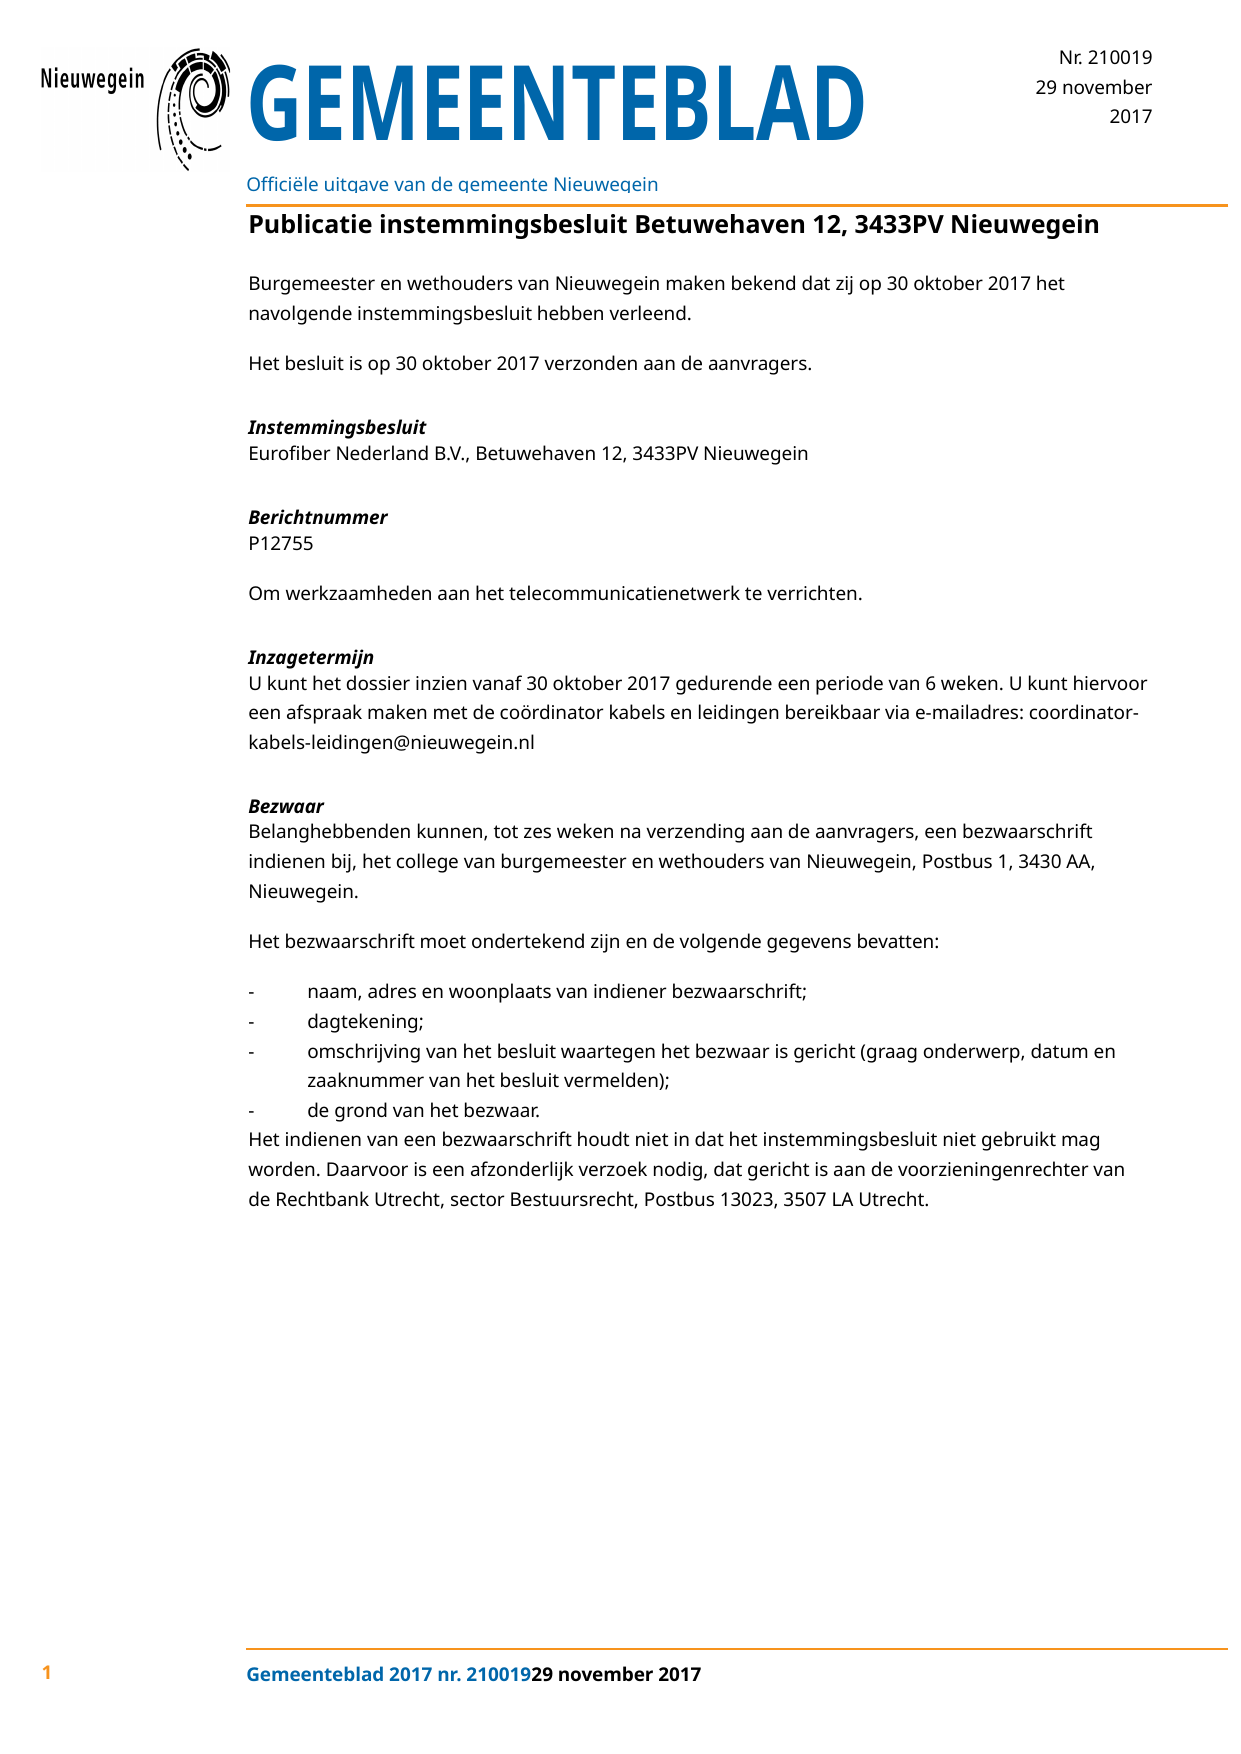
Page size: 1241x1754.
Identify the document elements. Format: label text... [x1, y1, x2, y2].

text Eurofiber Nederland B.V., Betuwehaven 12, 3433PV Nieuwegein [248, 440, 1152, 466]
list de grond van het bezwaar. [248, 1097, 1152, 1123]
picture [41, 47, 231, 172]
text U kunt het dossier inzien vanaf 30 oktober 2017 gedurende een periode van 6 weken. U kunt hiervoor een afspraak maken met de coördinator kabels en leidingen bereikbaar via e-mailadres: coordinator-kabels-leidingen@nieuwegein.nl [248, 670, 1152, 755]
text Het besluit is op 30 oktober 2017 verzonden aan de aanvragers. [248, 350, 1152, 376]
text Burgemeester en wethouders van Nieuwegein maken bekend dat zij op 30 oktober 2017 het navolgende instemmingsbesluit hebben verleend. [248, 270, 1152, 326]
text Inzagetermijn [248, 644, 1152, 670]
text P12755 [248, 530, 1152, 555]
list omschrijving van het besluit waartegen het bezwaar is gericht (graag onderwerp, datum en zaaknummer van het besluit vermelden); [248, 1038, 1152, 1093]
text Het indienen van een bezwaarschrift houdt niet in dat het instemmingsbesluit niet gebruikt mag worden. Daarvoor is een afzonderlijk verzoek nodig, dat gericht is aan de voorzieningenrechter van de Rechtbank Utrecht, sector Bestuursrecht, Postbus 13023, 3507 LA Utrecht. [248, 1127, 1152, 1211]
text Belanghebbenden kunnen, tot zes weken na verzending aan de aanvragers, een bezwaarschrift indienen bij, het college van burgemeester en wethouders van Nieuwegein, Postbus 1, 3430 AA, Nieuwegein. [248, 819, 1152, 903]
text Het bezwaarschrift moet ondertekend zijn en de volgende gegevens bevatten: [248, 928, 1152, 954]
list naam, adres en woonplaats van indiener bezwaarschrift; [248, 979, 1152, 1004]
list dagtekening; [248, 1008, 1152, 1034]
text Publicatie instemmingsbesluit Betuwehaven 12, 3433PV Nieuwegein [248, 207, 1152, 241]
text Om werkzaamheden aan het telecommunicatienetwerk te verrichten. [248, 580, 1152, 606]
text Instemmingsbesluit [248, 414, 1152, 440]
text Berichtnummer [248, 504, 1152, 530]
text Bezwaar [248, 793, 1152, 819]
